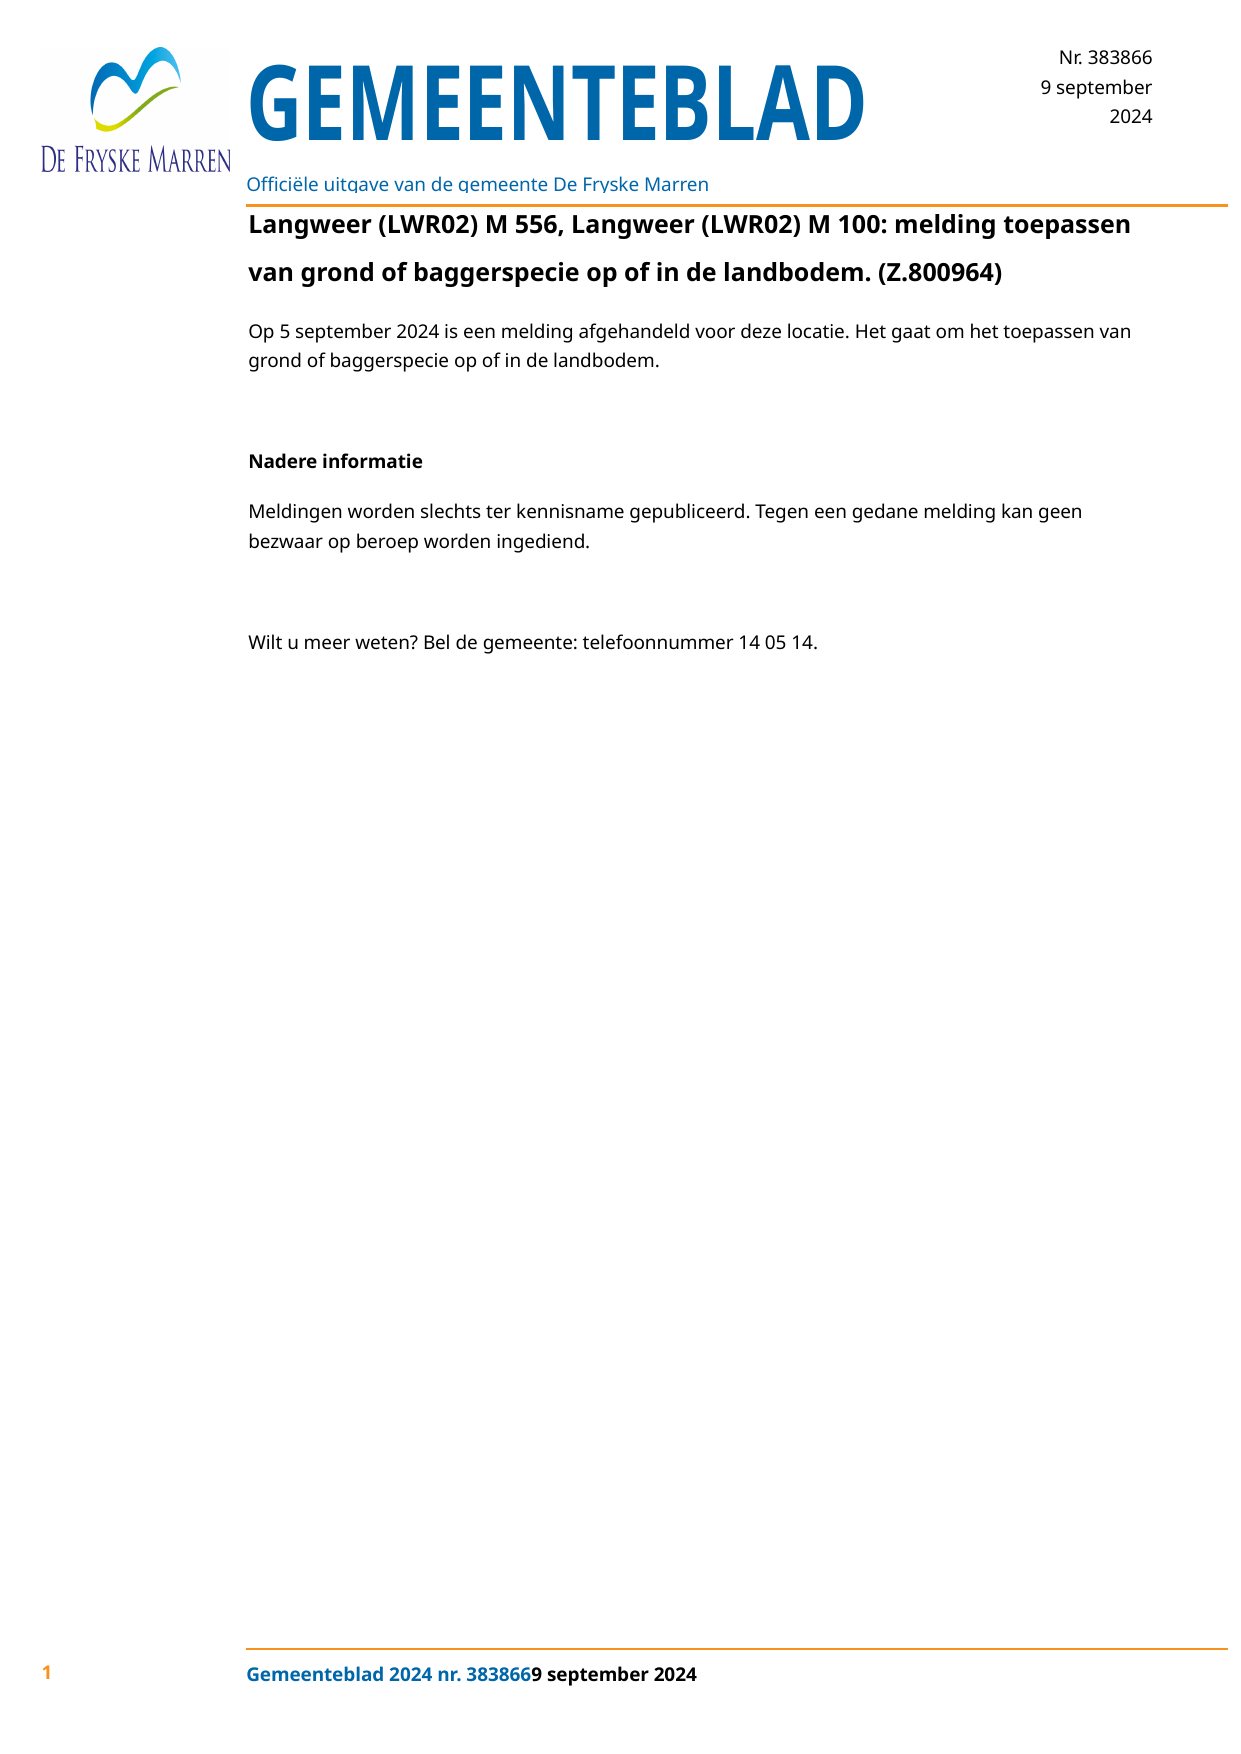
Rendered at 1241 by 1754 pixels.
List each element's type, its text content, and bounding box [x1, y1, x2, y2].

picture [41, 47, 231, 172]
text Wilt u meer weten? Bel de gemeente: telefoonnummer 14 05 14. [248, 629, 1152, 655]
text Meldingen worden slechts ter kennisname gepubliceerd. Tegen een gedane melding kan geen bezwaar op beroep worden ingediend. [248, 499, 1152, 554]
text Langweer (LWR02) M 556, Langweer (LWR02) M 100: melding toepassen van grond of baggerspecie op of in de landbodem. (Z.800964) [248, 207, 1152, 288]
text Op 5 september 2024 is een melding afgehandeld voor deze locatie. Het gaat om het toepassen van grond of baggerspecie op of in de landbodem. [248, 318, 1152, 373]
text Nadere informatie [248, 448, 1152, 474]
